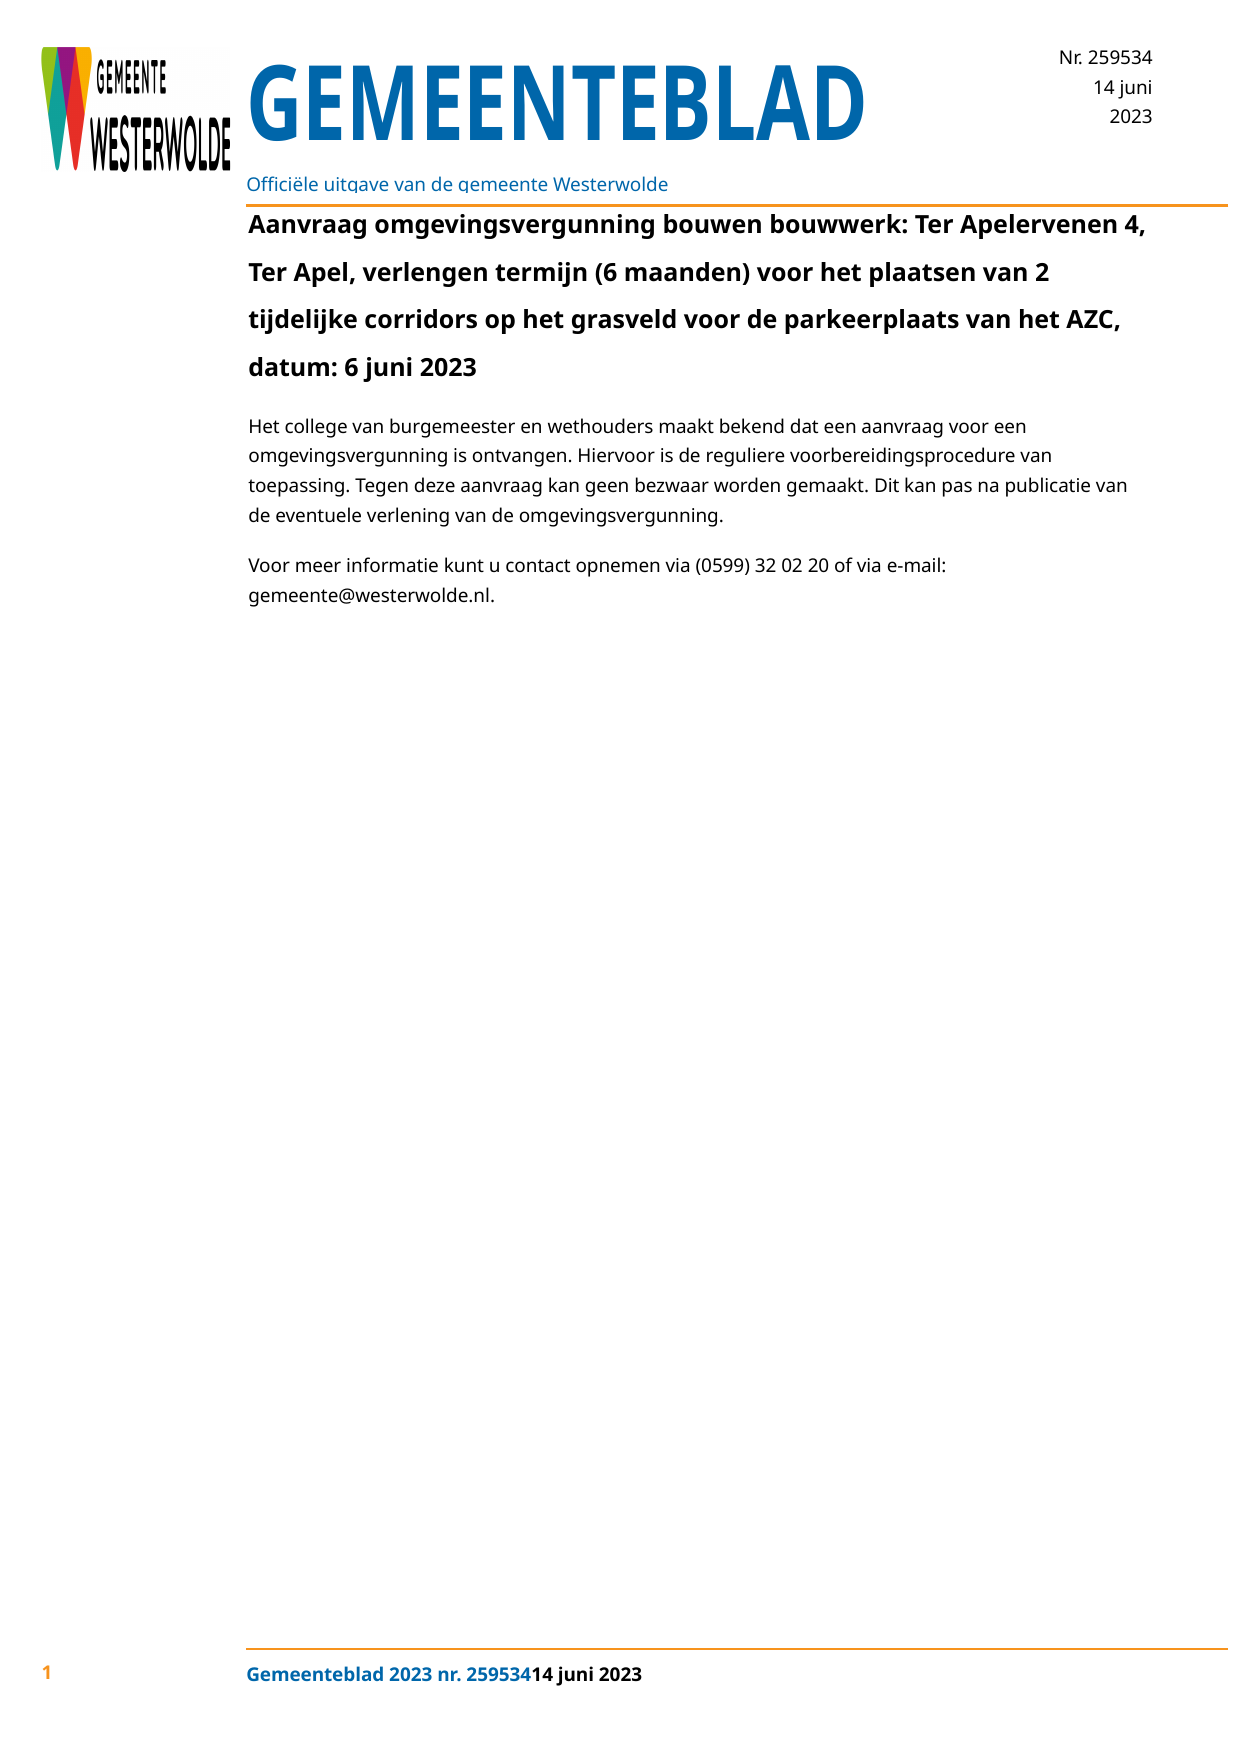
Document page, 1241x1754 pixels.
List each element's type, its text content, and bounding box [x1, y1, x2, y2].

text Het college van burgemeester en wethouders maakt bekend dat een aanvraag voor een omgevingsvergunning is ontvangen. Hiervoor is de reguliere voorbereidingsprocedure van toepassing. Tegen deze aanvraag kan geen bezwaar worden gemaakt. Dit kan pas na publicatie van de eventuele verlening van de omgevingsvergunning. [248, 413, 1152, 528]
text Voor meer informatie kunt u contact opnemen via (0599) 32 02 20 of via e-mail: gemeente@westerwolde.nl. [248, 552, 1152, 608]
text Aanvraag omgevingsvergunning bouwen bouwwerk: Ter Apelervenen 4, Ter Apel, verlengen termijn (6 maanden) voor het plaatsen van 2 tijdelijke corridors op het grasveld voor de parkeerplaats van het AZC, datum: 6 juni 2023 [248, 207, 1152, 384]
picture [41, 47, 231, 172]
